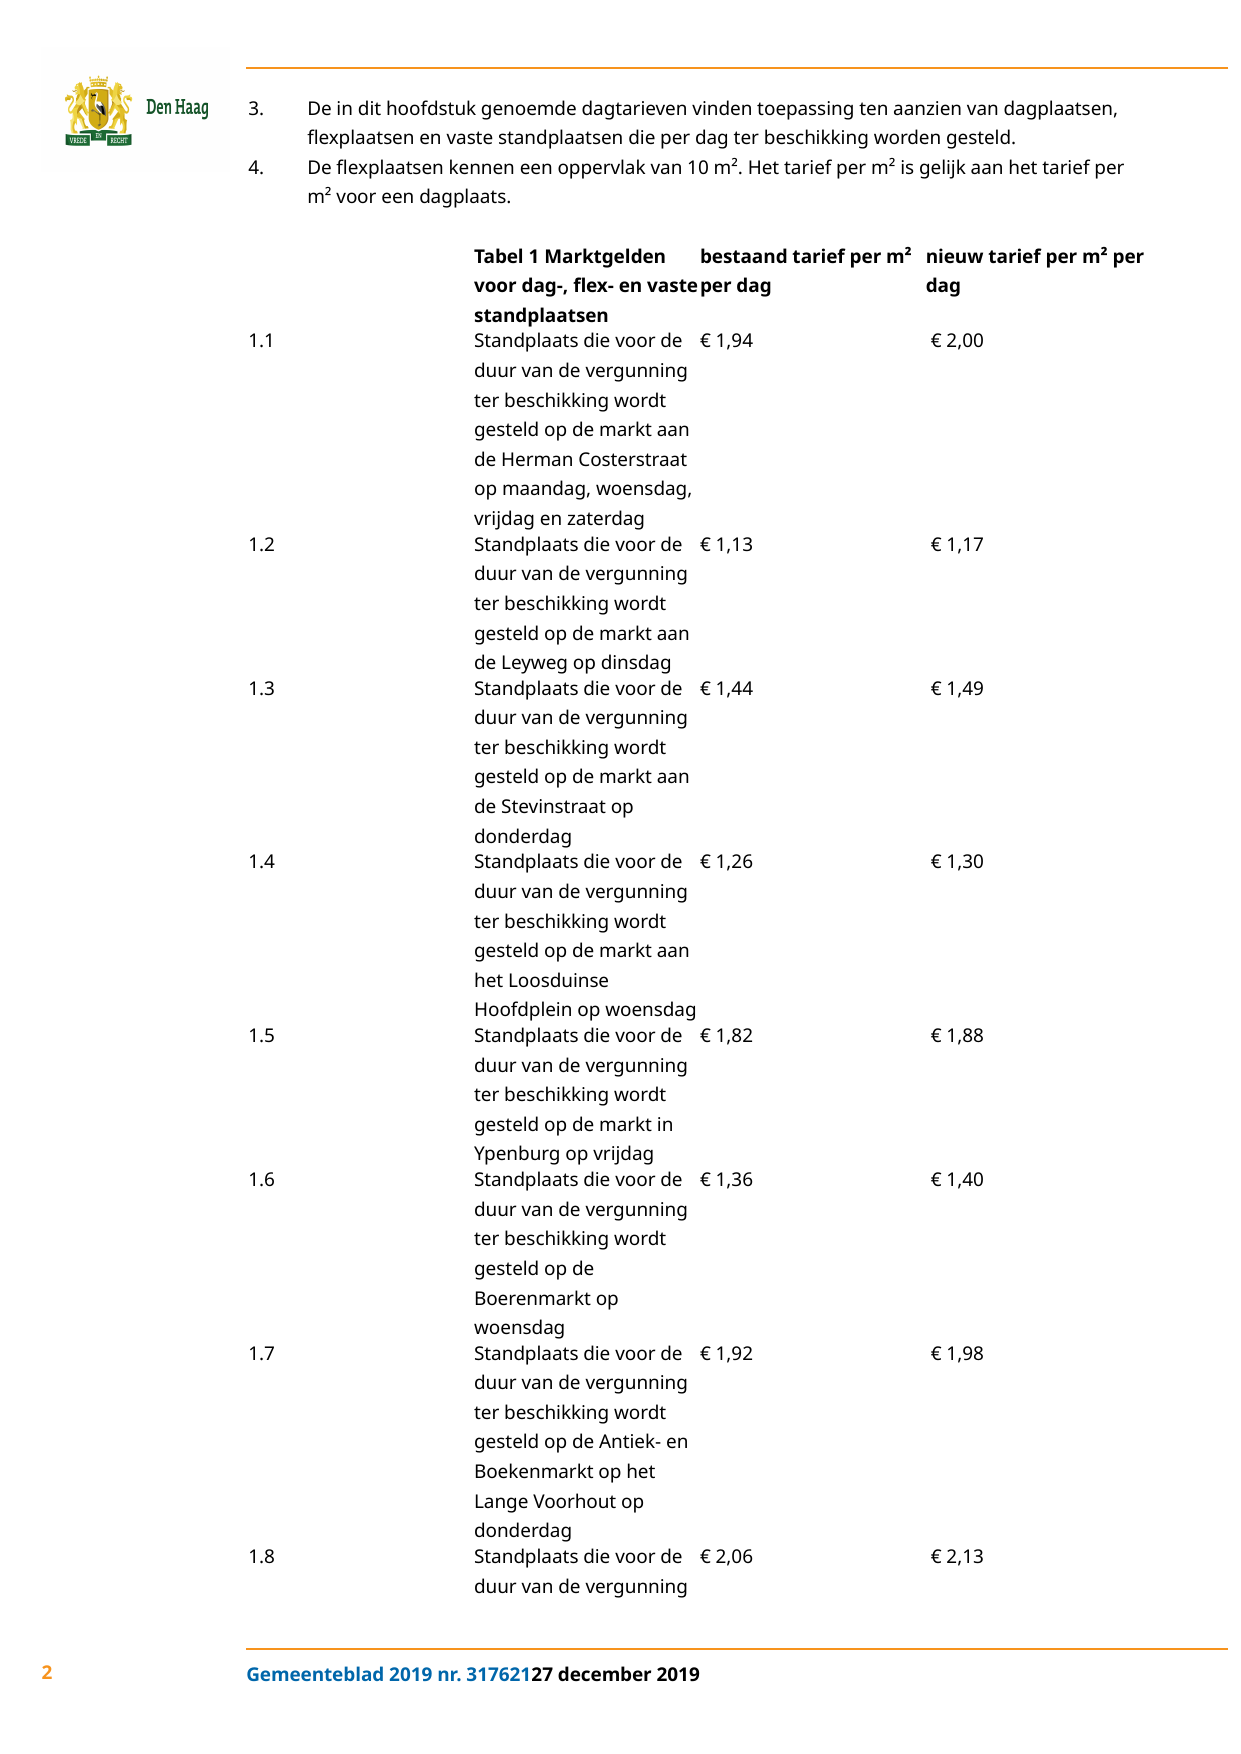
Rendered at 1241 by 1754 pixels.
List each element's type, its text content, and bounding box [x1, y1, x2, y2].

table_cell Standplaats die voor de duur van de vergunning ter beschikking wordt gesteld op de markt in Ypenburg op vrijdag [474, 1022, 700, 1166]
table_cell € 1,44 [700, 675, 926, 849]
table_header Tabel 1 Marktgelden voor dag-, flex- en vaste standplaatsen [474, 243, 700, 328]
table_cell 1.6 [248, 1166, 474, 1340]
table_cell € 1,94 [700, 328, 926, 531]
table_cell € 2,00 [926, 328, 1152, 531]
table_cell € 2,13 [926, 1543, 1152, 1598]
table_cell Standplaats die voor de duur van de vergunning ter beschikking wordt gesteld op de Antiek- en Boekenmarkt op het Lange Voorhout op donderdag [474, 1340, 700, 1543]
table_cell € 1,92 [700, 1340, 926, 1543]
table_cell € 1,98 [926, 1340, 1152, 1543]
table_cell € 1,40 [926, 1166, 1152, 1340]
table_cell € 1,88 [926, 1022, 1152, 1166]
table_cell 1.2 [248, 531, 474, 675]
table_cell Standplaats die voor de duur van de vergunning ter beschikking wordt gesteld op de markt aan de Herman Costerstraat op maandag, woensdag, vrijdag en zaterdag [474, 328, 700, 531]
table_cell Standplaats die voor de duur van de vergunning ter beschikking wordt gesteld op de markt aan de Leyweg op dinsdag [474, 531, 700, 675]
list De flexplaatsen kennen een oppervlak van 10 m². Het tarief per m² is gelijk aan het tarief per m² voor een dagplaats. [248, 154, 1152, 209]
table_cell € 1,82 [700, 1022, 926, 1166]
table_cell € 1,36 [700, 1166, 926, 1340]
table_cell Standplaats die voor de duur van de vergunning ter beschikking wordt gesteld op de markt aan de Stevinstraat op donderdag [474, 675, 700, 849]
table_cell Standplaats die voor de duur van de vergunning ter beschikking wordt gesteld op de Boerenmarkt op woensdag [474, 1166, 700, 1340]
table_cell Standplaats die voor de duur van de vergunning ter beschikking wordt gesteld op de markt aan het Loosduinse Hoofdplein op woensdag [474, 849, 700, 1022]
table_cell € 1,13 [700, 531, 926, 675]
table_cell 1.1 [248, 328, 474, 531]
table_cell 1.4 [248, 849, 474, 1022]
table_cell 1.3 [248, 675, 474, 849]
table_cell 1.8 [248, 1543, 474, 1598]
table_cell € 2,06 [700, 1543, 926, 1598]
table_cell € 1,30 [926, 849, 1152, 1022]
table_cell 1.7 [248, 1340, 474, 1543]
table_header [248, 243, 474, 328]
table_cell € 1,17 [926, 531, 1152, 675]
table_cell € 1,26 [700, 849, 926, 1022]
table_cell € 1,49 [926, 675, 1152, 849]
table_header nieuw tarief per m² per dag [926, 243, 1152, 328]
table_cell 1.5 [248, 1022, 474, 1166]
picture [41, 47, 231, 172]
table_header bestaand tarief per m² per dag [700, 243, 926, 328]
table_cell Standplaats die voor de duur van de vergunning [474, 1543, 700, 1598]
list De in dit hoofdstuk genoemde dagtarieven vinden toepassing ten aanzien van dagplaatsen, flexplaatsen en vaste standplaatsen die per dag ter beschikking worden gesteld. [248, 95, 1152, 150]
